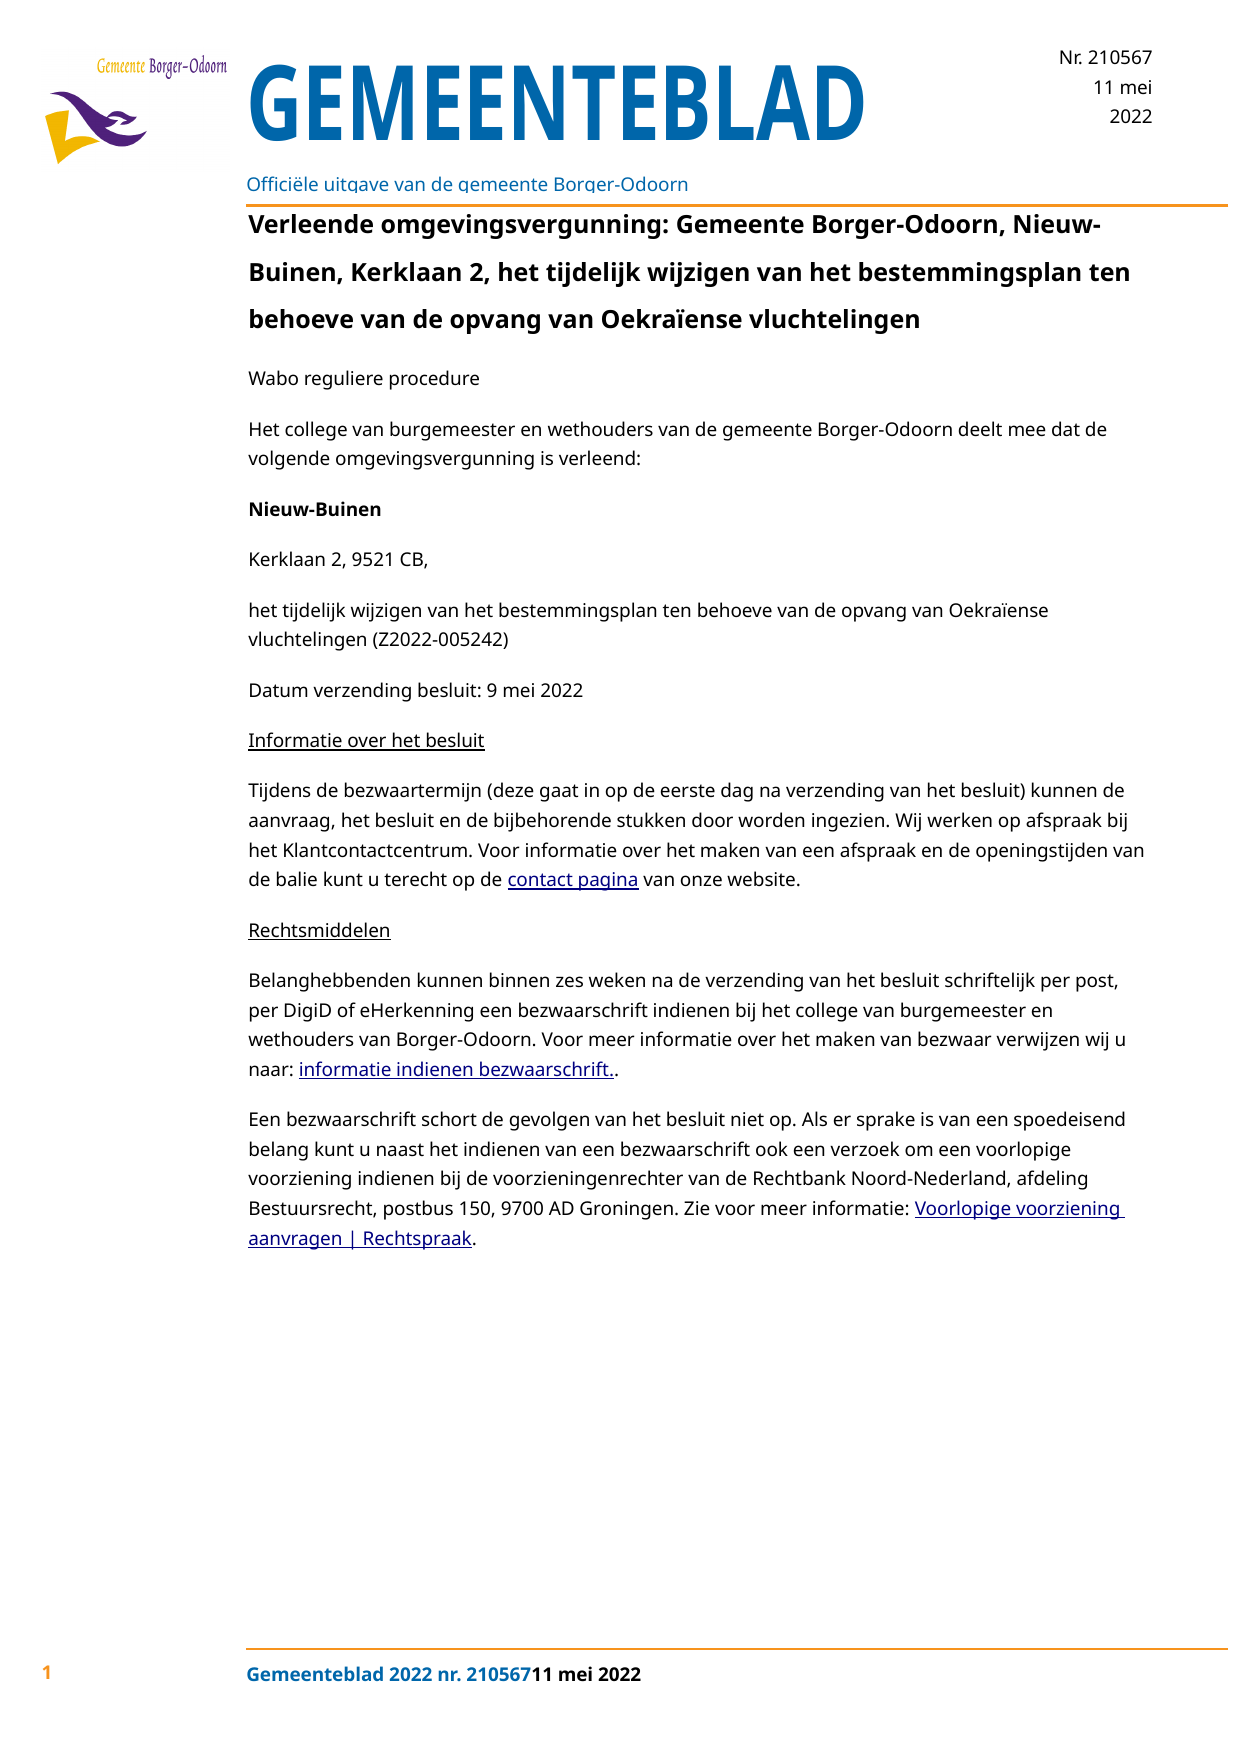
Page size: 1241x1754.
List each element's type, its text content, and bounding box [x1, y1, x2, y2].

text Rechtsmiddelen [248, 917, 1152, 942]
text Datum verzending besluit: 9 mei 2022 [248, 677, 1152, 702]
text Wabo reguliere procedure [248, 366, 1152, 391]
text Verleende omgevingsvergunning: Gemeente Borger-Odoorn, Nieuw-Buinen, Kerklaan 2, het tijdelijk wijzigen van het bestemmingsplan ten behoeve van de opvang van Oekraïense vluchtelingen [248, 207, 1152, 336]
text Informatie over het besluit [248, 727, 1152, 753]
text Belanghebbenden kunnen binnen zes weken na de verzending van het besluit schriftelijk per post, per DigiD of eHerkenning een bezwaarschrift indienen bij het college van burgemeester en wethouders van Borger-Odoorn. Voor meer informatie over het maken van bezwaar verwijzen wij u naar: informatie indienen bezwaarschrift.. [248, 967, 1152, 1082]
text het tijdelijk wijzigen van het bestemmingsplan ten behoeve van de opvang van Oekraïense vluchtelingen (Z2022-005242) [248, 597, 1152, 652]
text Tijdens de bezwaartermijn (deze gaat in op de eerste dag na verzending van het besluit) kunnen de aanvraag, het besluit en de bijbehorende stukken door worden ingezien. Wij werken op afspraak bij het Klantcontactcentrum. Voor informatie over het maken van een afspraak en de openingstijden van de balie kunt u terecht op de contact pagina van onze website. [248, 778, 1152, 892]
text Kerklaan 2, 9521 CB, [248, 546, 1152, 572]
text Een bezwaarschrift schort de gevolgen van het besluit niet op. Als er sprake is van een spoedeisend belang kunt u naast het indienen van een bezwaarschrift ook een verzoek om een voorlopige voorziening indienen bij de voorzieningenrechter van de Rechtbank Noord-Nederland, afdeling Bestuursrecht, postbus 150, 9700 AD Groningen. Zie voor meer informatie: Voorlopige voorziening aanvragen | Rechtspraak. [248, 1106, 1152, 1250]
picture [41, 47, 231, 172]
text Het college van burgemeester en wethouders van de gemeente Borger-Odoorn deelt mee dat de volgende omgevingsvergunning is verleend: [248, 416, 1152, 471]
text Nieuw-Buinen [248, 496, 1152, 522]
